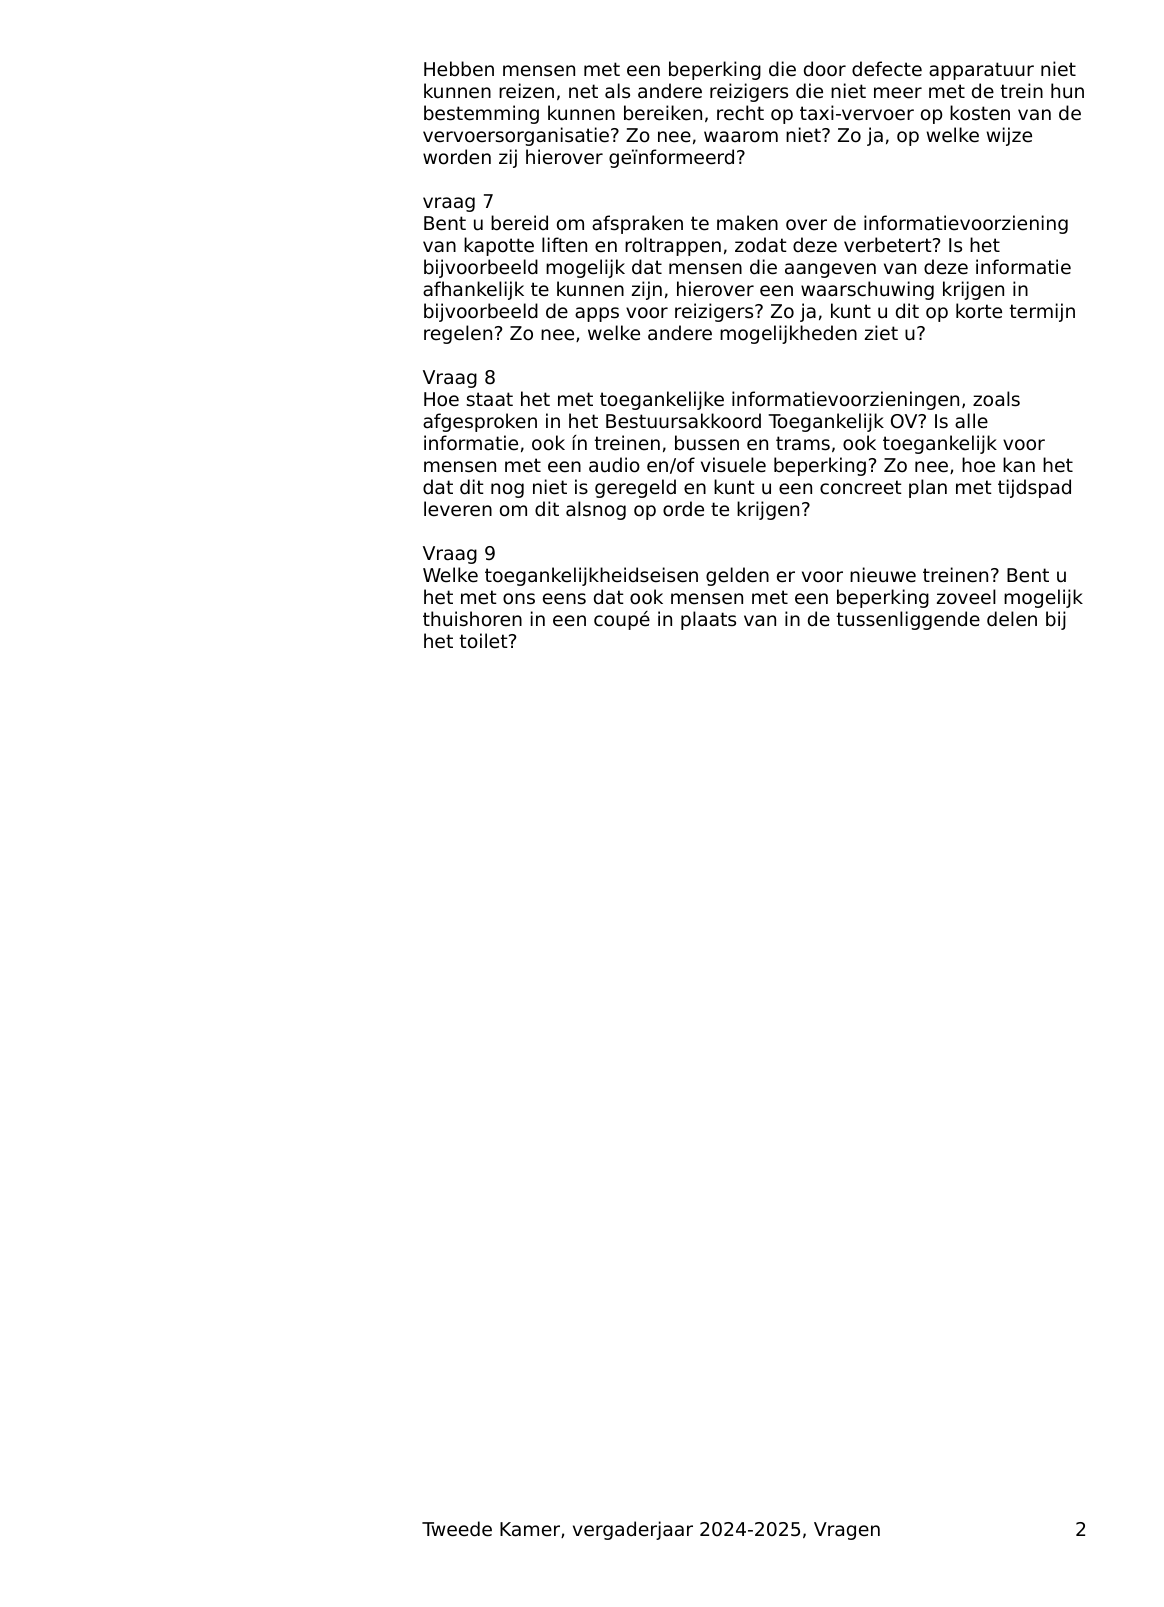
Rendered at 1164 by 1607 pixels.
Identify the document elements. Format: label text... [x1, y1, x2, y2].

text Vraag 8 [422, 367, 1087, 389]
text Hebben mensen met een beperking die door defecte apparatuur niet kunnen reizen, net als andere reizigers die niet meer met de trein hun bestemming kunnen bereiken, recht op taxi-vervoer op kosten van de vervoersorganisatie? Zo nee, waarom niet? Zo ja, op welke wijze worden zij hierover geïnformeerd? [422, 59, 1087, 169]
text Bent u bereid om afspraken te maken over de informatievoorziening van kapotte liften en roltrappen, zodat deze verbetert? Is het bijvoorbeeld mogelijk dat mensen die aangeven van deze informatie afhankelijk te kunnen zijn, hierover een waarschuwing krijgen in bijvoorbeeld de apps voor reizigers? Zo ja, kunt u dit op korte termijn regelen? Zo nee, welke andere mogelijkheden ziet u? [422, 213, 1087, 345]
text Hoe staat het met toegankelijke informatievoorzieningen, zoals afgesproken in het Bestuursakkoord Toegankelijk OV? Is alle informatie, ook ín treinen, bussen en trams, ook toegankelijk voor mensen met een audio en/of visuele beperking? Zo nee, hoe kan het dat dit nog niet is geregeld en kunt u een concreet plan met tijdspad leveren om dit alsnog op orde te krijgen? [422, 389, 1087, 521]
text vraag 7 [422, 191, 1087, 213]
text Welke toegankelijkheidseisen gelden er voor nieuwe treinen? Bent u het met ons eens dat ook mensen met een beperking zoveel mogelijk thuishoren in een coupé in plaats van in de tussenliggende delen bij het toilet? [422, 565, 1087, 653]
text Vraag 9 [422, 543, 1087, 565]
